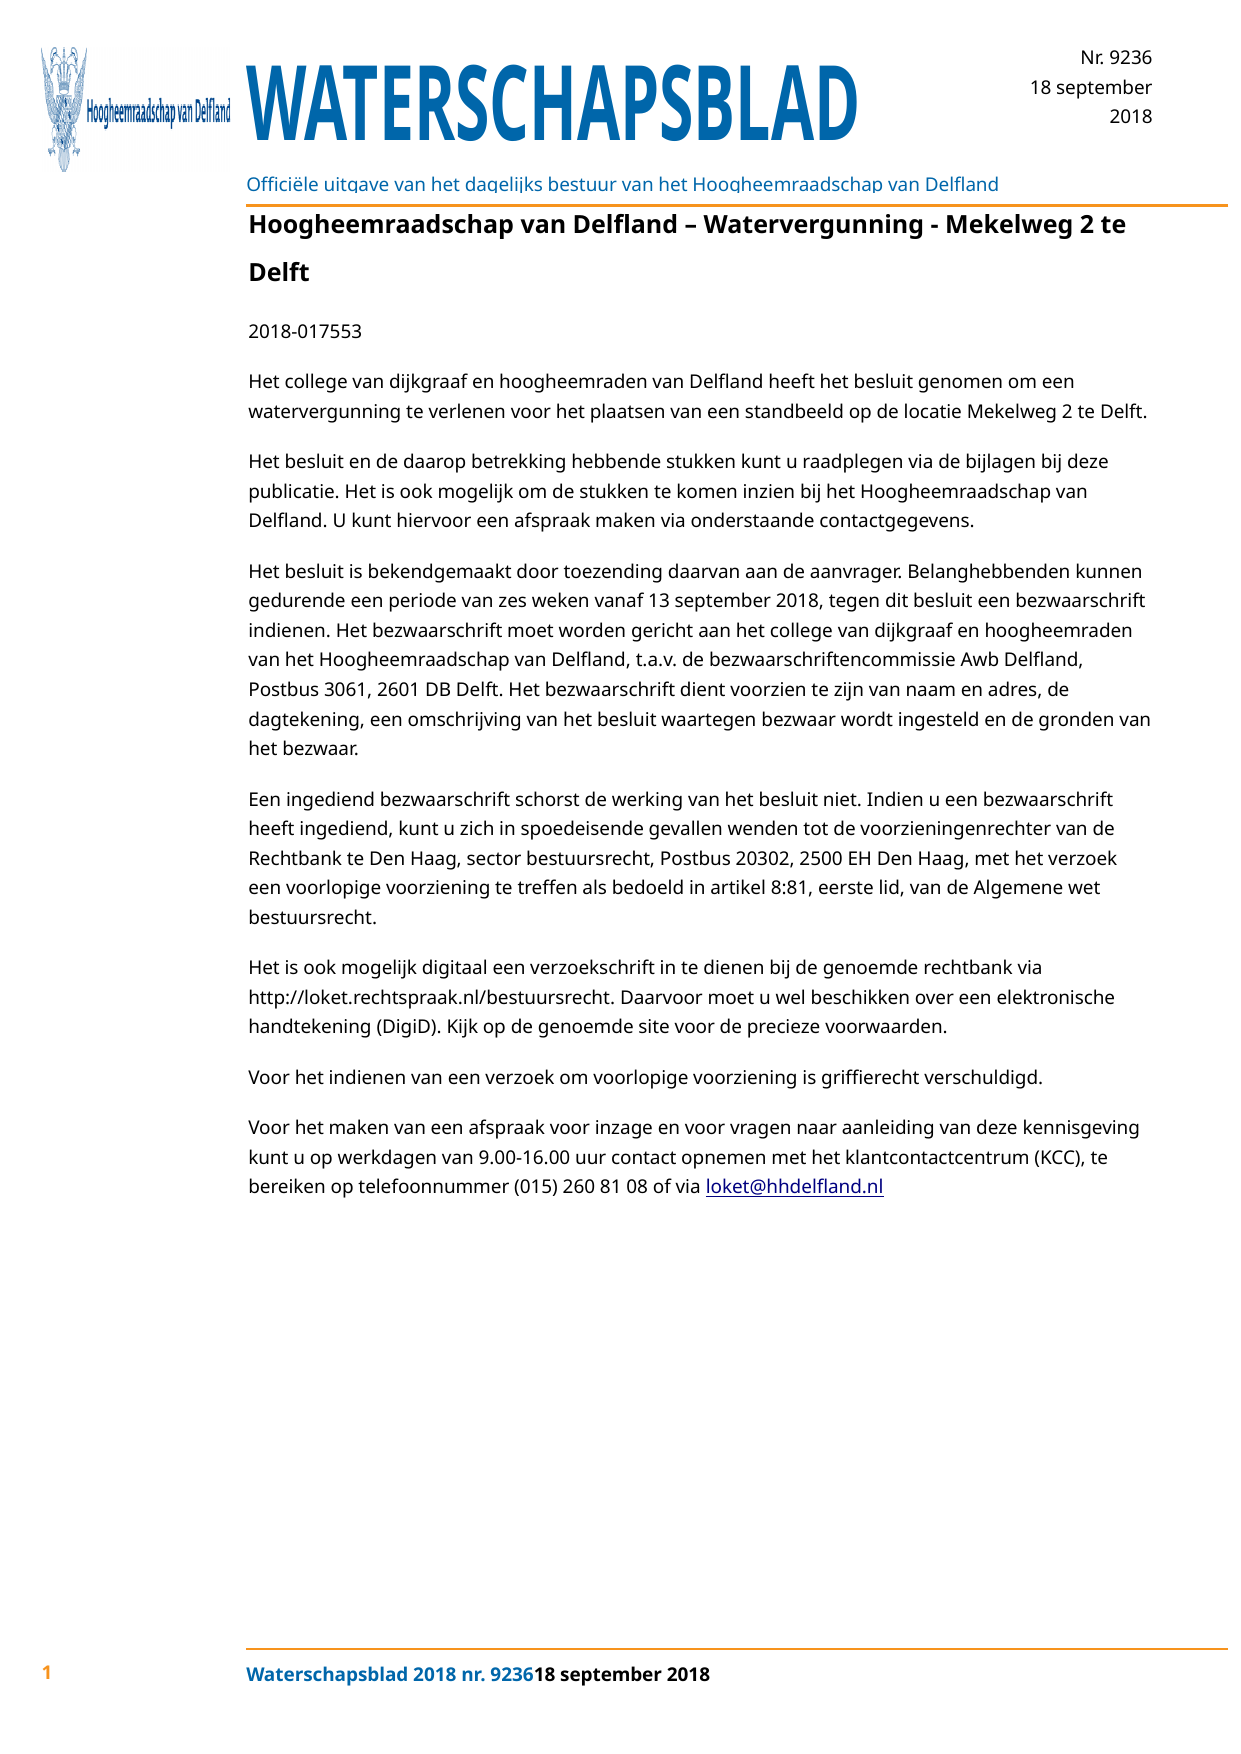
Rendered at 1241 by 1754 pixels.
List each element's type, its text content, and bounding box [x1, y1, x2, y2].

text Voor het indienen van een verzoek om voorlopige voorziening is griffierecht verschuldigd. [248, 1064, 1152, 1090]
text 2018-017553 [248, 318, 1152, 344]
text Voor het maken van een afspraak voor inzage en voor vragen naar aanleiding van deze kennisgeving kunt u op werkdagen van 9.00-16.00 uur contact opnemen met het klantcontactcentrum (KCC), te bereiken op telefoonnummer (015) 260 81 08 of via loket@hhdelfland.nl [248, 1114, 1152, 1199]
text Het besluit is bekendgemaakt door toezending daarvan aan de aanvrager. Belanghebbenden kunnen gedurende een periode van zes weken vanaf 13 september 2018, tegen dit besluit een bezwaarschrift indienen. Het bezwaarschrift moet worden gericht aan het college van dijkgraaf en hoogheemraden van het Hoogheemraadschap van Delfland, t.a.v. de bezwaarschriftencommissie Awb Delfland, Postbus 3061, 2601 DB Delft. Het bezwaarschrift dient voorzien te zijn van naam en adres, de dagtekening, een omschrijving van het besluit waartegen bezwaar wordt ingesteld en de gronden van het bezwaar. [248, 558, 1152, 761]
picture [41, 47, 231, 172]
text Het besluit en de daarop betrekking hebbende stukken kunt u raadplegen via de bijlagen bij deze publicatie. Het is ook mogelijk om de stukken te komen inzien bij het Hoogheemraadschap van Delfland. U kunt hiervoor een afspraak maken via onderstaande contactgegevens. [248, 448, 1152, 533]
text Het college van dijkgraaf en hoogheemraden van Delfland heeft het besluit genomen om een watervergunning te verlenen voor het plaatsen van een standbeeld op de locatie Mekelweg 2 te Delft. [248, 368, 1152, 424]
text Een ingediend bezwaarschrift schorst de werking van het besluit niet. Indien u een bezwaarschrift heeft ingediend, kunt u zich in spoedeisende gevallen wenden tot de voorzieningenrechter van de Rechtbank te Den Haag, sector bestuursrecht, Postbus 20302, 2500 EH Den Haag, met het verzoek een voorlopige voorziening te treffen als bedoeld in artikel 8:81, eerste lid, van de Algemene wet bestuursrecht. [248, 786, 1152, 930]
text Het is ook mogelijk digitaal een verzoekschrift in te dienen bij de genoemde rechtbank via http://loket.rechtspraak.nl/bestuursrecht. Daarvoor moet u wel beschikken over een elektronische handtekening (DigiD). Kijk op de genoemde site voor de precieze voorwaarden. [248, 954, 1152, 1039]
text Hoogheemraadschap van Delfland – Watervergunning - Mekelweg 2 te Delft [248, 207, 1152, 288]
